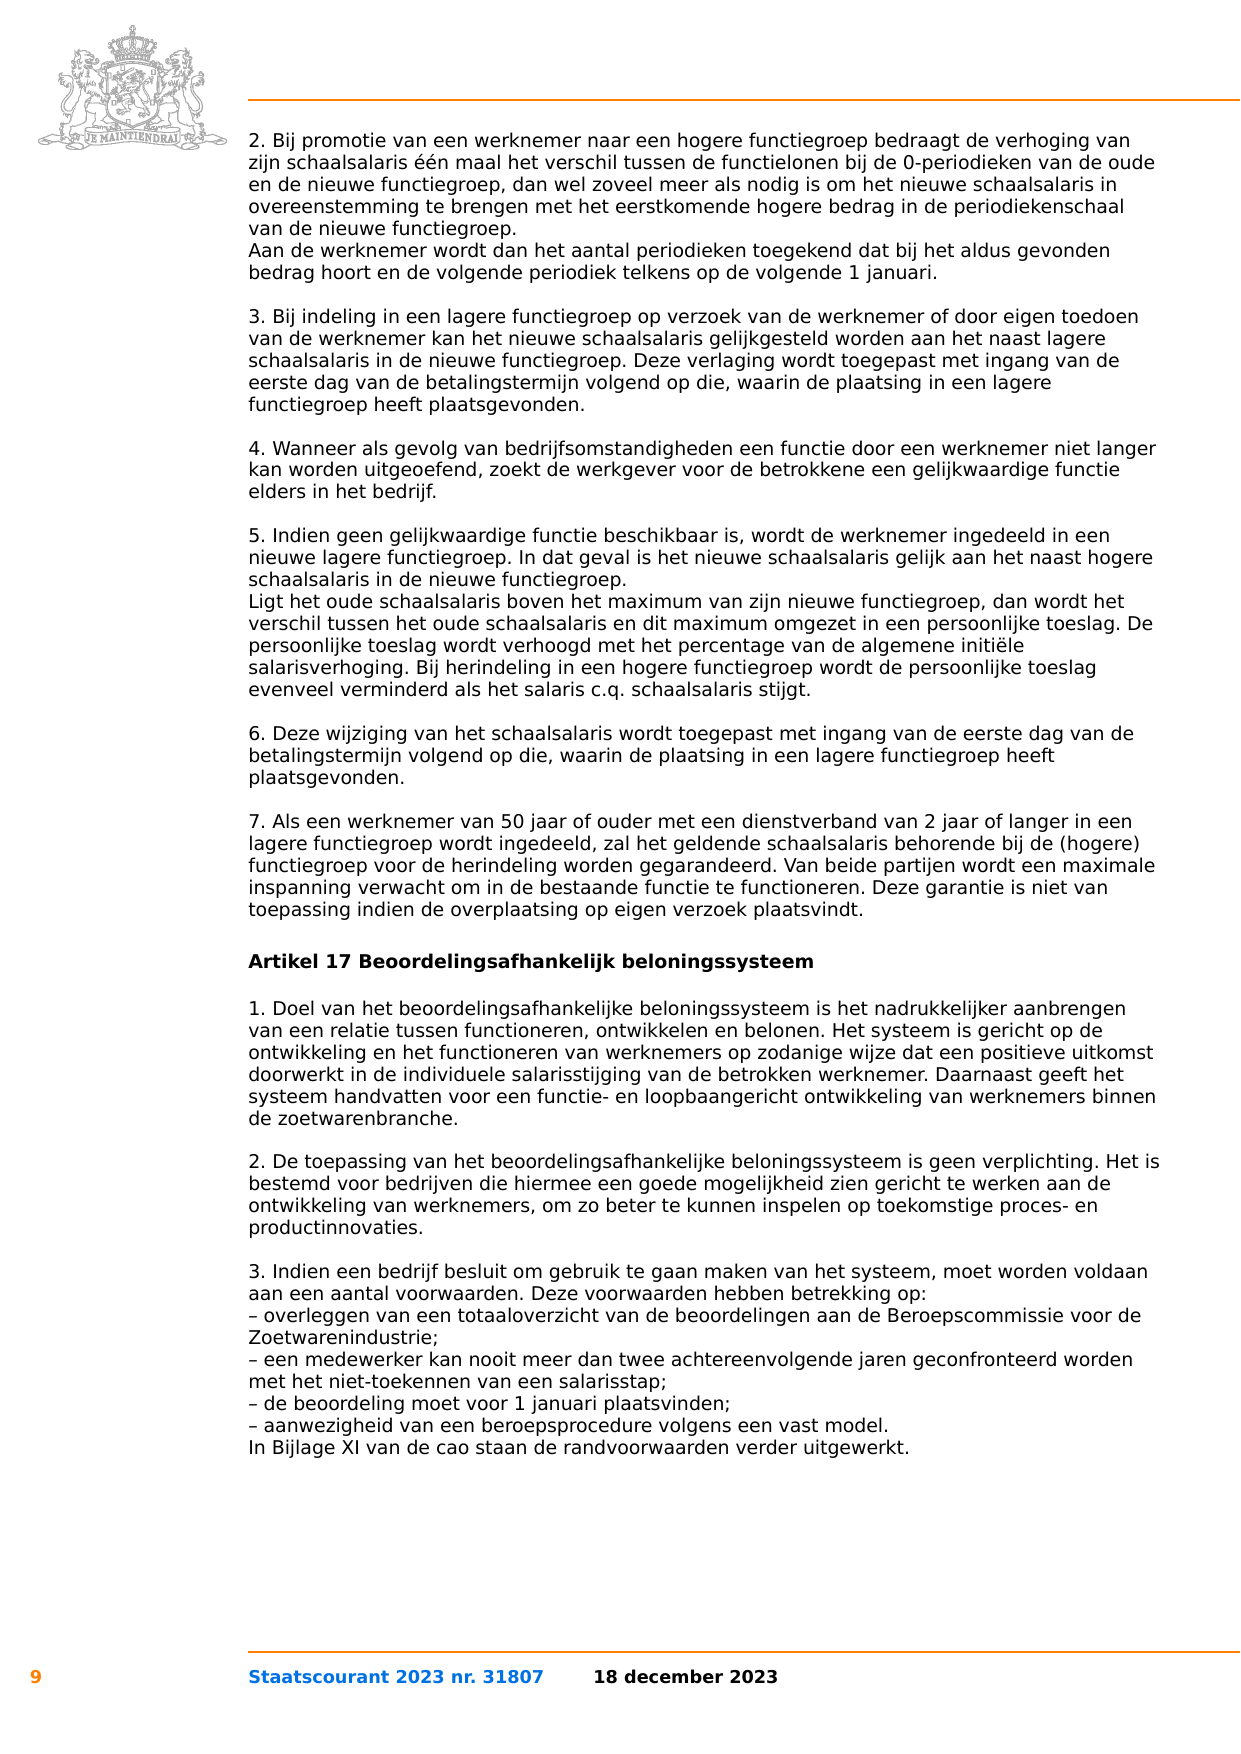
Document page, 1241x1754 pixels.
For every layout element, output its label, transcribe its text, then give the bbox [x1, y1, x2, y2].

text 2. De toepassing van het beoordelingsafhankelijke beloningssysteem is geen verplichting. Het is bestemd voor bedrijven die hiermee een goede mogelijkheid zien gericht te werken aan de ontwikkeling van werknemers, om zo beter te kunnen inspelen op toekomstige proces- en productinnovaties. [248, 1151, 1163, 1239]
text 3. Indien een bedrijf besluit om gebruik te gaan maken van het systeem, moet worden voldaan aan een aantal voorwaarden. Deze voorwaarden hebben betrekking op: [248, 1261, 1163, 1305]
subtitle Artikel 17 Beoordelingsafhankelijk beloningssysteem [248, 951, 1163, 973]
text 1. Doel van het beoordelingsafhankelijke beloningssysteem is het nadrukkelijker aanbrengen van een relatie tussen functioneren, ontwikkelen en belonen. Het systeem is gericht op de ontwikkeling en het functioneren van werknemers op zodanige wijze dat een positieve uitkomst doorwerkt in de individuele salarisstijging van de betrokken werknemer. Daarnaast geeft het systeem handvatten voor een functie- en loopbaangericht ontwikkeling van werknemers binnen de zoetwarenbranche. [248, 998, 1163, 1129]
text 6. Deze wijziging van het schaalsalaris wordt toegepast met ingang van de eerste dag van de betalingstermijn volgend op die, waarin de plaatsing in een lagere functiegroep heeft plaatsgevonden. [248, 723, 1163, 789]
text – een medewerker kan nooit meer dan twee achtereenvolgende jaren geconfronteerd worden met het niet-toekennen van een salarisstap; [248, 1349, 1163, 1393]
text Aan de werknemer wordt dan het aantal periodieken toegekend dat bij het aldus gevonden bedrag hoort en de volgende periodiek telkens op de volgende 1 januari. [248, 240, 1163, 284]
text – overleggen van een totaaloverzicht van de beoordelingen aan de Beroepscommissie voor de Zoetwarenindustrie; [248, 1305, 1163, 1349]
text 5. Indien geen gelijkwaardige functie beschikbaar is, wordt de werknemer ingedeeld in een nieuwe lagere functiegroep. In dat geval is het nieuwe schaalsalaris gelijk aan het naast hogere schaalsalaris in de nieuwe functiegroep. [248, 525, 1163, 591]
text – de beoordeling moet voor 1 januari plaatsvinden; [248, 1393, 1163, 1415]
text In Bijlage XI van de cao staan de randvoorwaarden verder uitgewerkt. [248, 1437, 1163, 1459]
picture [38, 25, 227, 150]
text 7. Als een werknemer van 50 jaar of ouder met een dienstverband van 2 jaar of langer in een lagere functiegroep wordt ingedeeld, zal het geldende schaalsalaris behorende bij de (hogere) functiegroep voor de herindeling worden gegarandeerd. Van beide partijen wordt een maximale inspanning verwacht om in de bestaande functie te functioneren. Deze garantie is niet van toepassing indien de overplaatsing op eigen verzoek plaatsvindt. [248, 811, 1163, 921]
text – aanwezigheid van een beroepsprocedure volgens een vast model. [248, 1415, 1163, 1437]
text 4. Wanneer als gevolg van bedrijfsomstandigheden een functie door een werknemer niet langer kan worden uitgeoefend, zoekt de werkgever voor de betrokkene een gelijkwaardige functie elders in het bedrijf. [248, 437, 1163, 503]
text 2. Bij promotie van een werknemer naar een hogere functiegroep bedraagt de verhoging van zijn schaalsalaris één maal het verschil tussen de functielonen bij de 0-periodieken van de oude en de nieuwe functiegroep, dan wel zoveel meer als nodig is om het nieuwe schaalsalaris in overeenstemming te brengen met het eerstkomende hogere bedrag in de periodiekenschaal van de nieuwe functiegroep. [248, 130, 1163, 240]
text 3. Bij indeling in een lagere functiegroep op verzoek van de werknemer of door eigen toedoen van de werknemer kan het nieuwe schaalsalaris gelijkgesteld worden aan het naast lagere schaalsalaris in de nieuwe functiegroep. Deze verlaging wordt toegepast met ingang van de eerste dag van de betalingstermijn volgend op die, waarin de plaatsing in een lagere functiegroep heeft plaatsgevonden. [248, 306, 1163, 416]
text Ligt het oude schaalsalaris boven het maximum van zijn nieuwe functiegroep, dan wordt het verschil tussen het oude schaalsalaris en dit maximum omgezet in een persoonlijke toeslag. De persoonlijke toeslag wordt verhoogd met het percentage van de algemene initiële salarisverhoging. Bij herindeling in een hogere functiegroep wordt de persoonlijke toeslag evenveel verminderd als het salaris c.q. schaalsalaris stijgt. [248, 591, 1163, 701]
